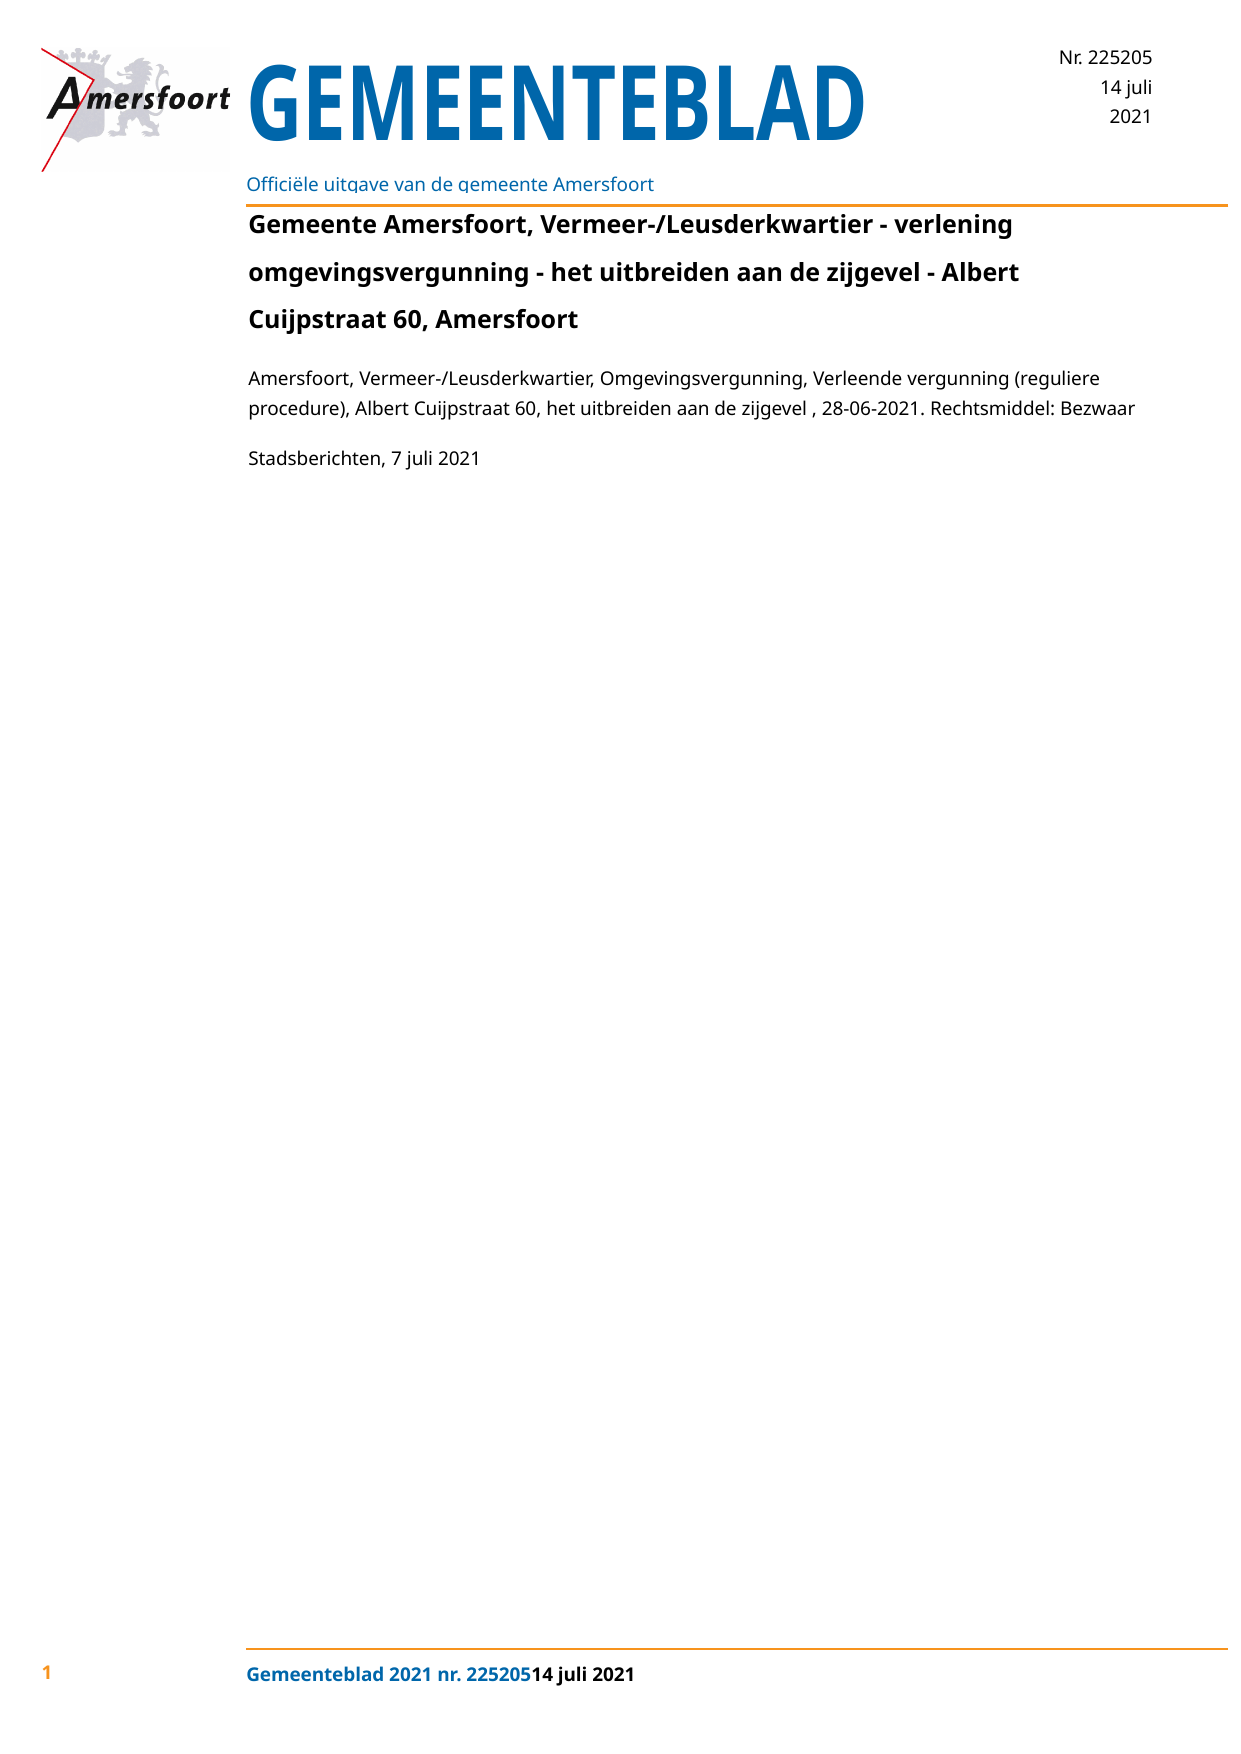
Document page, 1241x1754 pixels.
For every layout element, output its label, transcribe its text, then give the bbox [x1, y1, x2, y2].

text Stadsberichten, 7 juli 2021 [248, 446, 1152, 471]
text Gemeente Amersfoort, Vermeer-/Leusderkwartier - verlening omgevingsvergunning - het uitbreiden aan de zijgevel - Albert Cuijpstraat 60, Amersfoort [248, 207, 1152, 336]
picture [41, 47, 231, 172]
text Amersfoort, Vermeer-/Leusderkwartier, Omgevingsvergunning, Verleende vergunning (reguliere procedure), Albert Cuijpstraat 60, het uitbreiden aan de zijgevel , 28-06-2021. Rechtsmiddel: Bezwaar [248, 366, 1152, 421]
